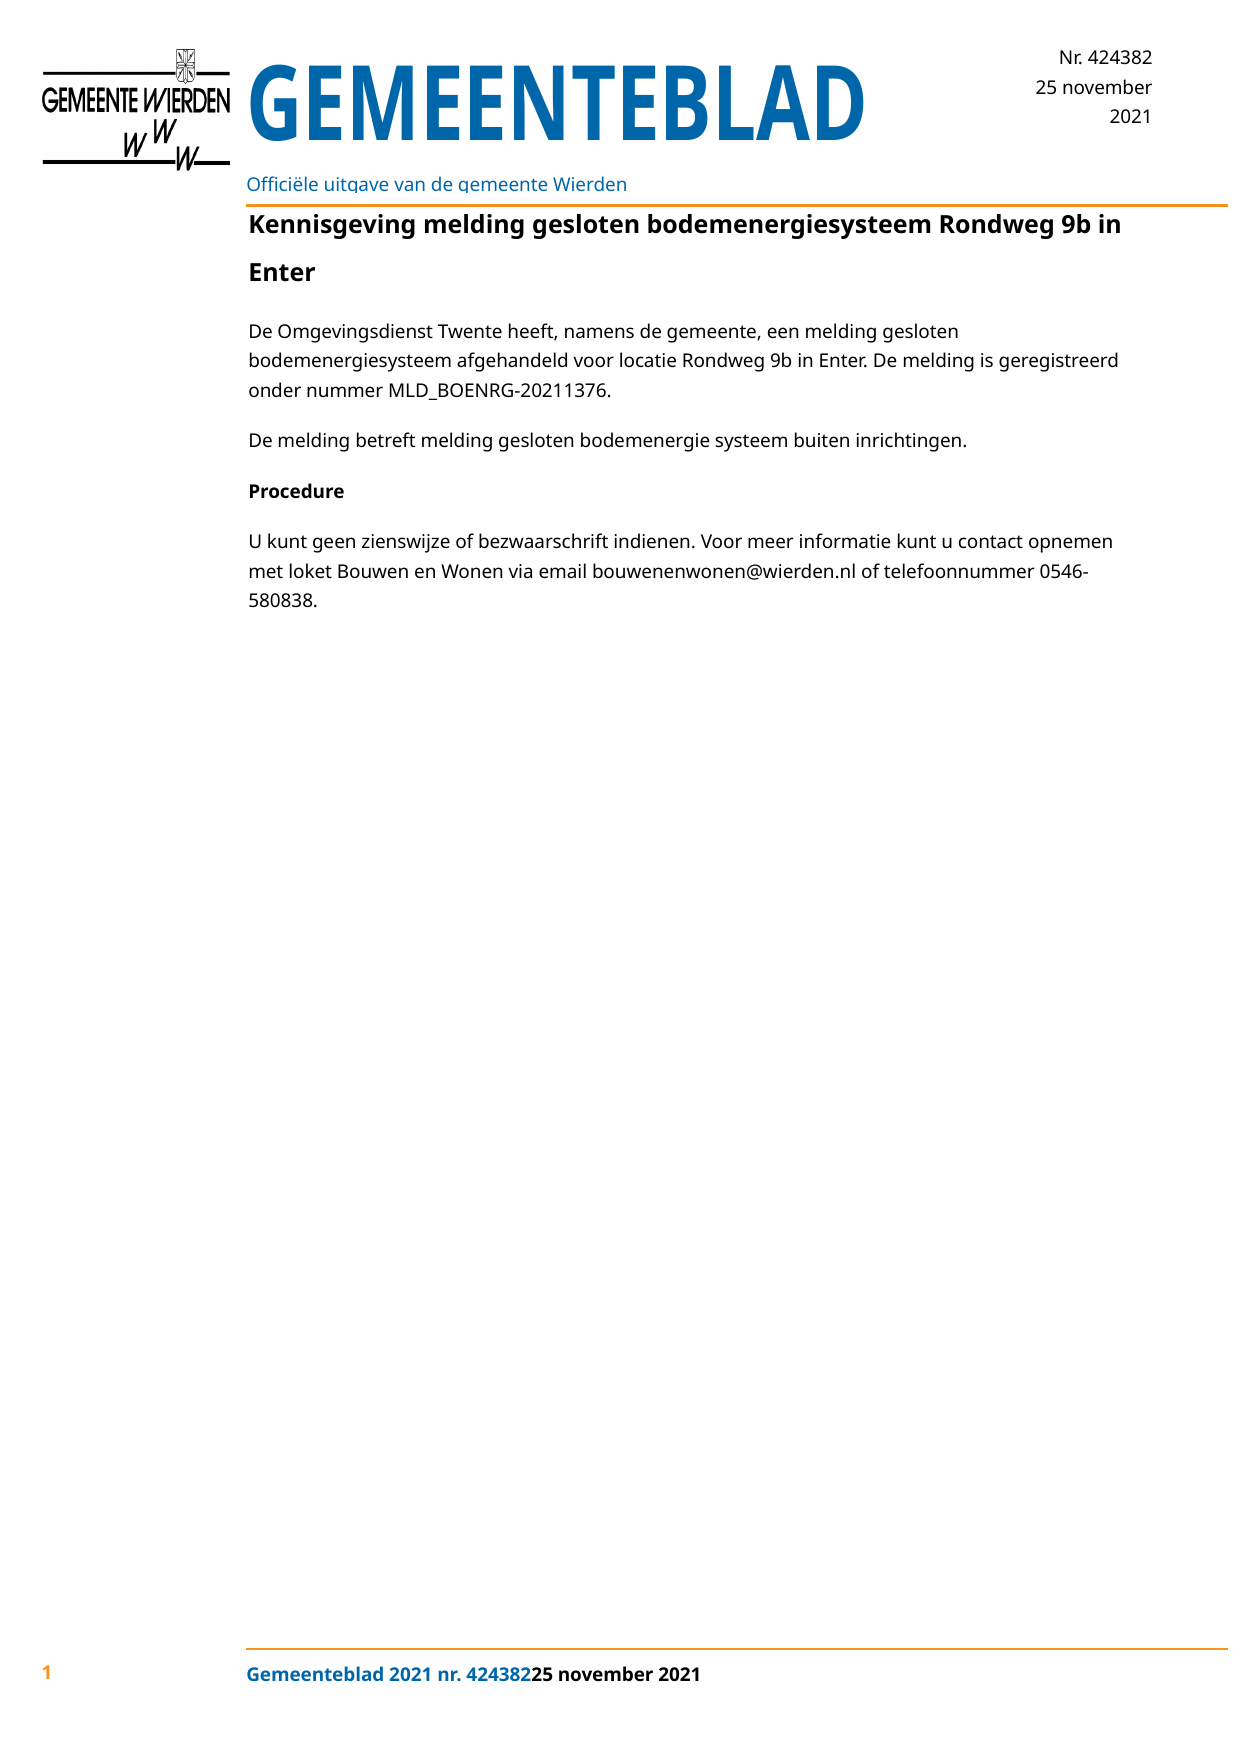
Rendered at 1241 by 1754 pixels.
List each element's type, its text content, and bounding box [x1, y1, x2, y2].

text Procedure [248, 478, 1152, 504]
text De Omgevingsdienst Twente heeft, namens de gemeente, een melding gesloten bodemenergiesysteem afgehandeld voor locatie Rondweg 9b in Enter. De melding is geregistreerd onder nummer MLD_BOENRG-20211376. [248, 318, 1152, 403]
text De melding betreft melding gesloten bodemenergie systeem buiten inrichtingen. [248, 427, 1152, 453]
text Kennisgeving melding gesloten bodemenergiesysteem Rondweg 9b in Enter [248, 207, 1152, 288]
text U kunt geen zienswijze of bezwaarschrift indienen. Voor meer informatie kunt u contact opnemen met loket Bouwen en Wonen via email bouwenenwonen@wierden.nl of telefoonnummer 0546-580838. [248, 528, 1152, 613]
picture [41, 47, 231, 172]
